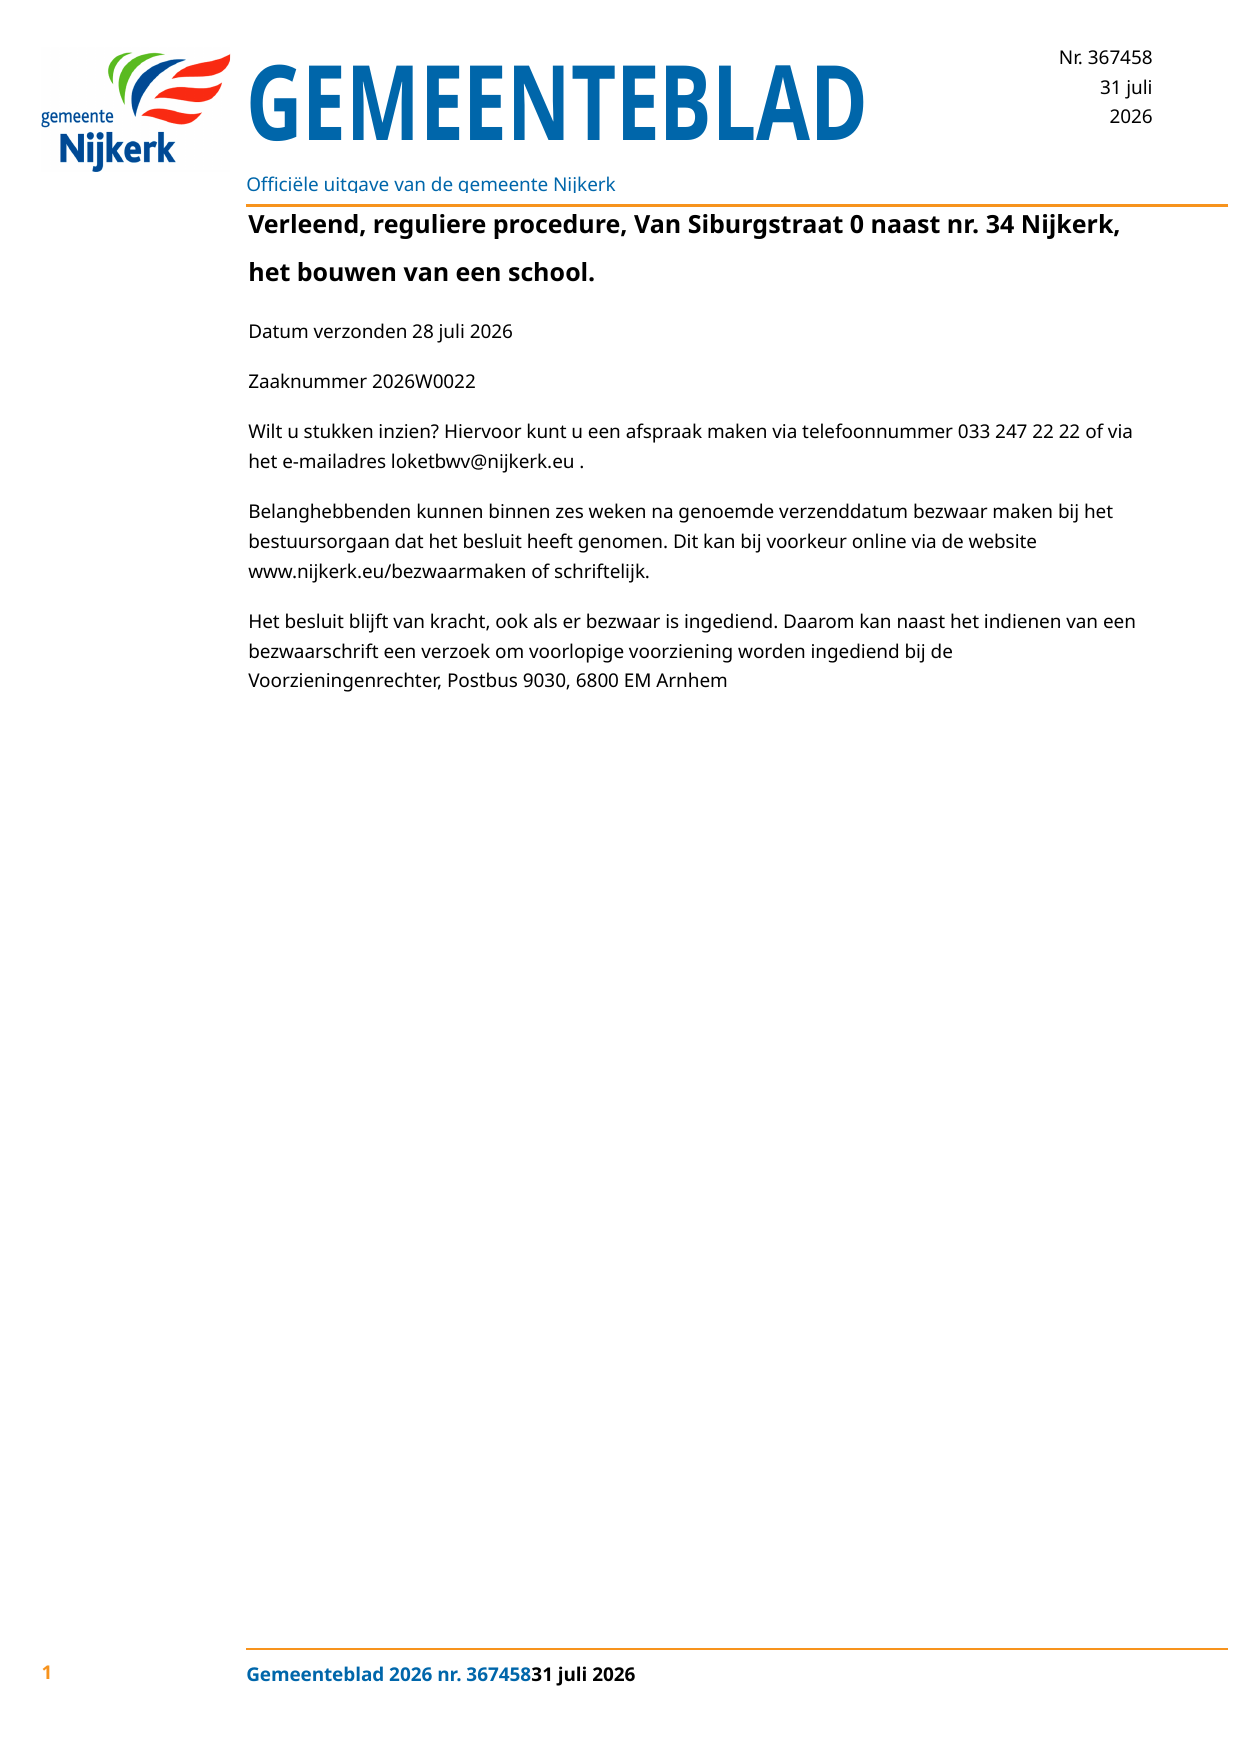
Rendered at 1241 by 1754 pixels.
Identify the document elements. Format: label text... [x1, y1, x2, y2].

picture [41, 47, 231, 172]
text Belanghebbenden kunnen binnen zes weken na genoemde verzenddatum bezwaar maken bij het bestuursorgaan dat het besluit heeft genomen. Dit kan bij voorkeur online via de website www.nijkerk.eu/bezwaarmaken of schriftelijk. [248, 499, 1152, 584]
text Verleend, reguliere procedure, Van Siburgstraat 0 naast nr. 34 Nijkerk, het bouwen van een school. [248, 207, 1152, 288]
text Het besluit blijft van kracht, ook als er bezwaar is ingediend. Daarom kan naast het indienen van een bezwaarschrift een verzoek om voorlopige voorziening worden ingediend bij de Voorzieningenrechter, Postbus 9030, 6800 EM Arnhem [248, 608, 1152, 693]
text Zaaknummer 2026W0022 [248, 368, 1152, 394]
text Datum verzonden 28 juli 2026 [248, 318, 1152, 344]
text Wilt u stukken inzien? Hiervoor kunt u een afspraak maken via telefoonnummer 033 247 22 22 of via het e-mailadres loketbwv@nijkerk.eu . [248, 419, 1152, 474]
